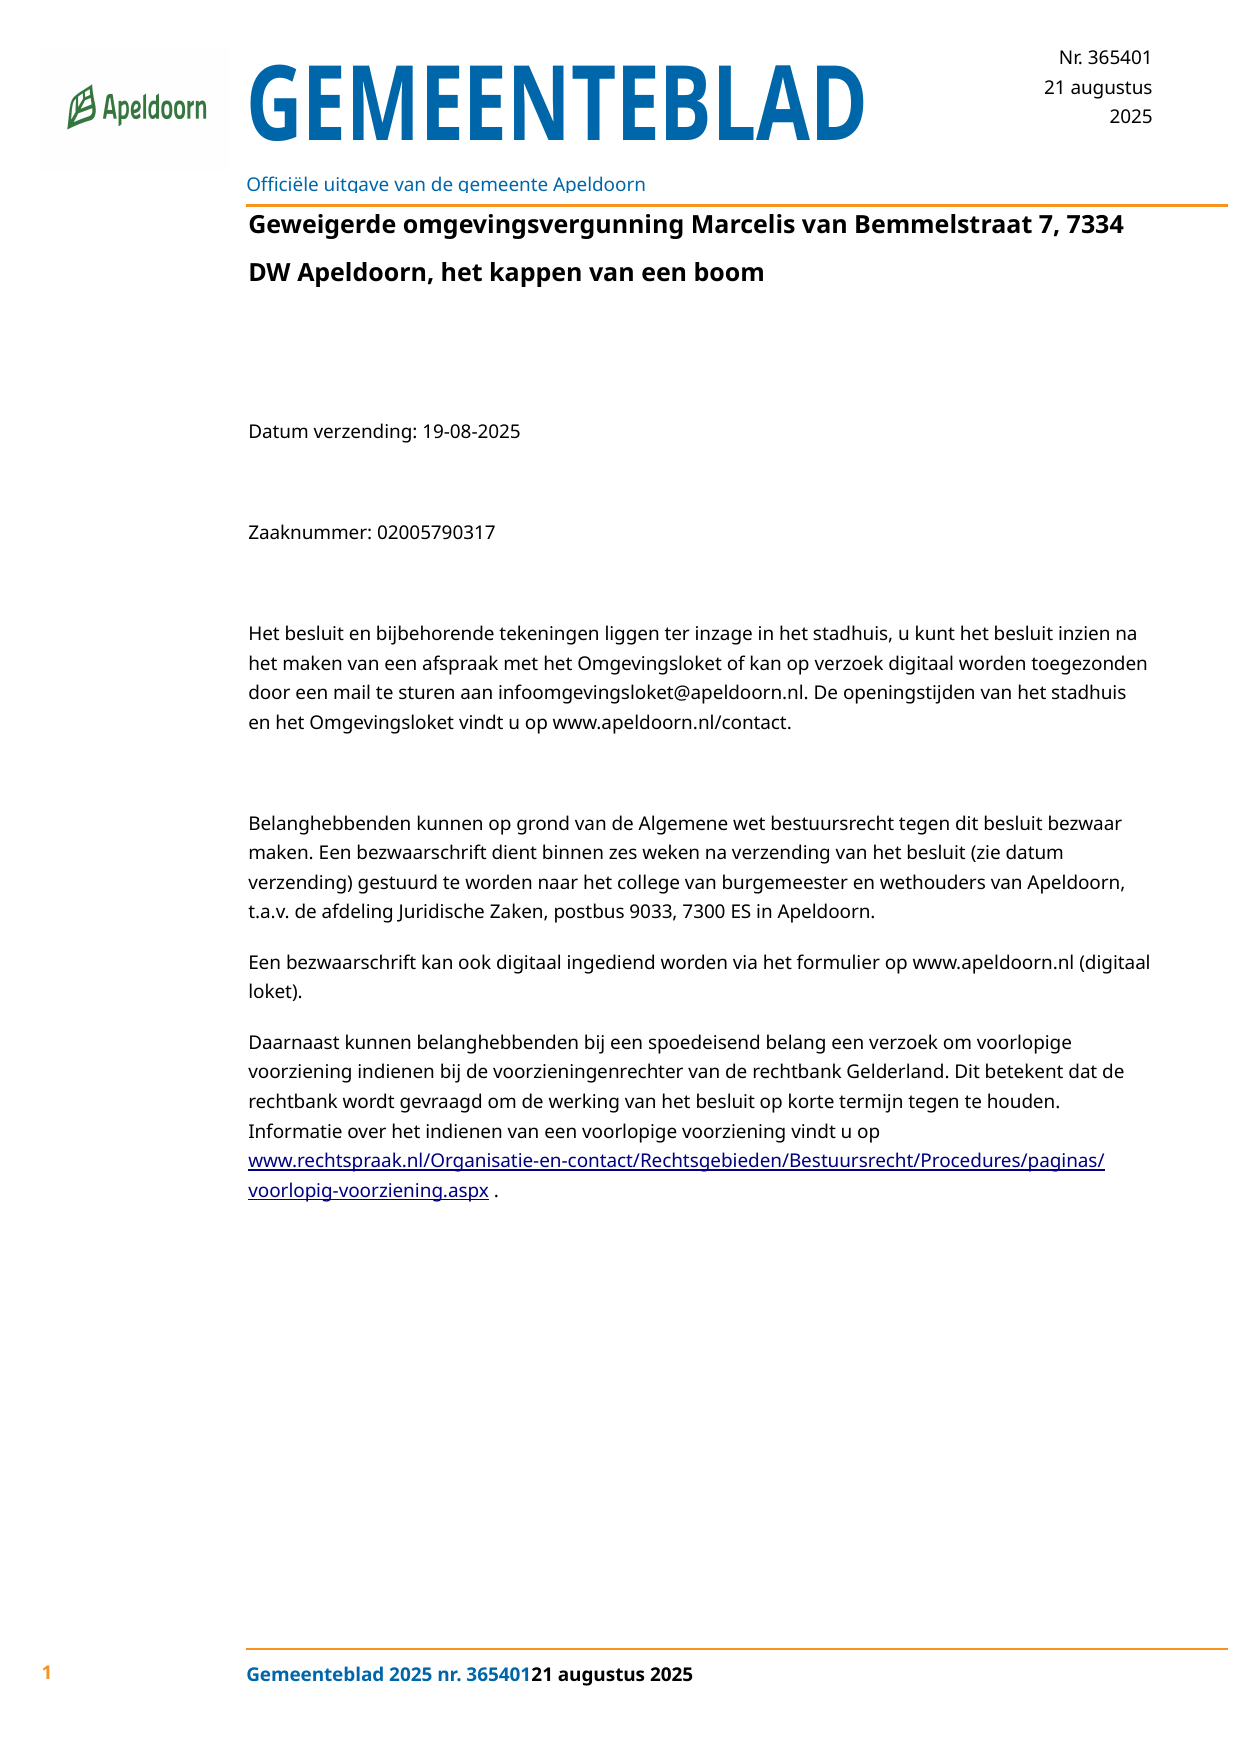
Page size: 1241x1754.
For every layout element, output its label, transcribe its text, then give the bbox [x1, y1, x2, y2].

text Een bezwaarschrift kan ook digitaal ingediend worden via het formulier op www.apeldoorn.nl (digitaal loket). [248, 949, 1152, 1004]
text Geweigerde omgevingsvergunning Marcelis van Bemmelstraat 7, 7334 DW Apeldoorn, het kappen van een boom [248, 207, 1152, 288]
text Datum verzending: 19-08-2025 [248, 419, 1152, 444]
text Daarnaast kunnen belanghebbenden bij een spoedeisend belang een verzoek om voorlopige voorziening indienen bij de voorzieningenrechter van de rechtbank Gelderland. Dit betekent dat de rechtbank wordt gevraagd om de werking van het besluit op korte termijn tegen te houden. Informatie over het indienen van een voorlopige voorziening vindt u op www.rechtspraak.nl/Organisatie-en-contact/Rechtsgebieden/Bestuursrecht/Procedures/paginas/voorlopig-voorziening.aspx . [248, 1029, 1152, 1203]
text Zaaknummer: 02005790317 [248, 519, 1152, 545]
text Het besluit en bijbehorende tekeningen liggen ter inzage in het stadhuis, u kunt het besluit inzien na het maken van een afspraak met het Omgevingsloket of kan op verzoek digitaal worden toegezonden door een mail te sturen aan infoomgevingsloket@apeldoorn.nl. De openingstijden van het stadhuis en het Omgevingsloket vindt u op www.apeldoorn.nl/contact. [248, 620, 1152, 735]
text Belanghebbenden kunnen op grond van de Algemene wet bestuursrecht tegen dit besluit bezwaar maken. Een bezwaarschrift dient binnen zes weken na verzending van het besluit (zie datum verzending) gestuurd te worden naar het college van burgemeester en wethouders van Apeldoorn, t.a.v. de afdeling Juridische Zaken, postbus 9033, 7300 ES in Apeldoorn. [248, 810, 1152, 924]
picture [41, 47, 231, 172]
